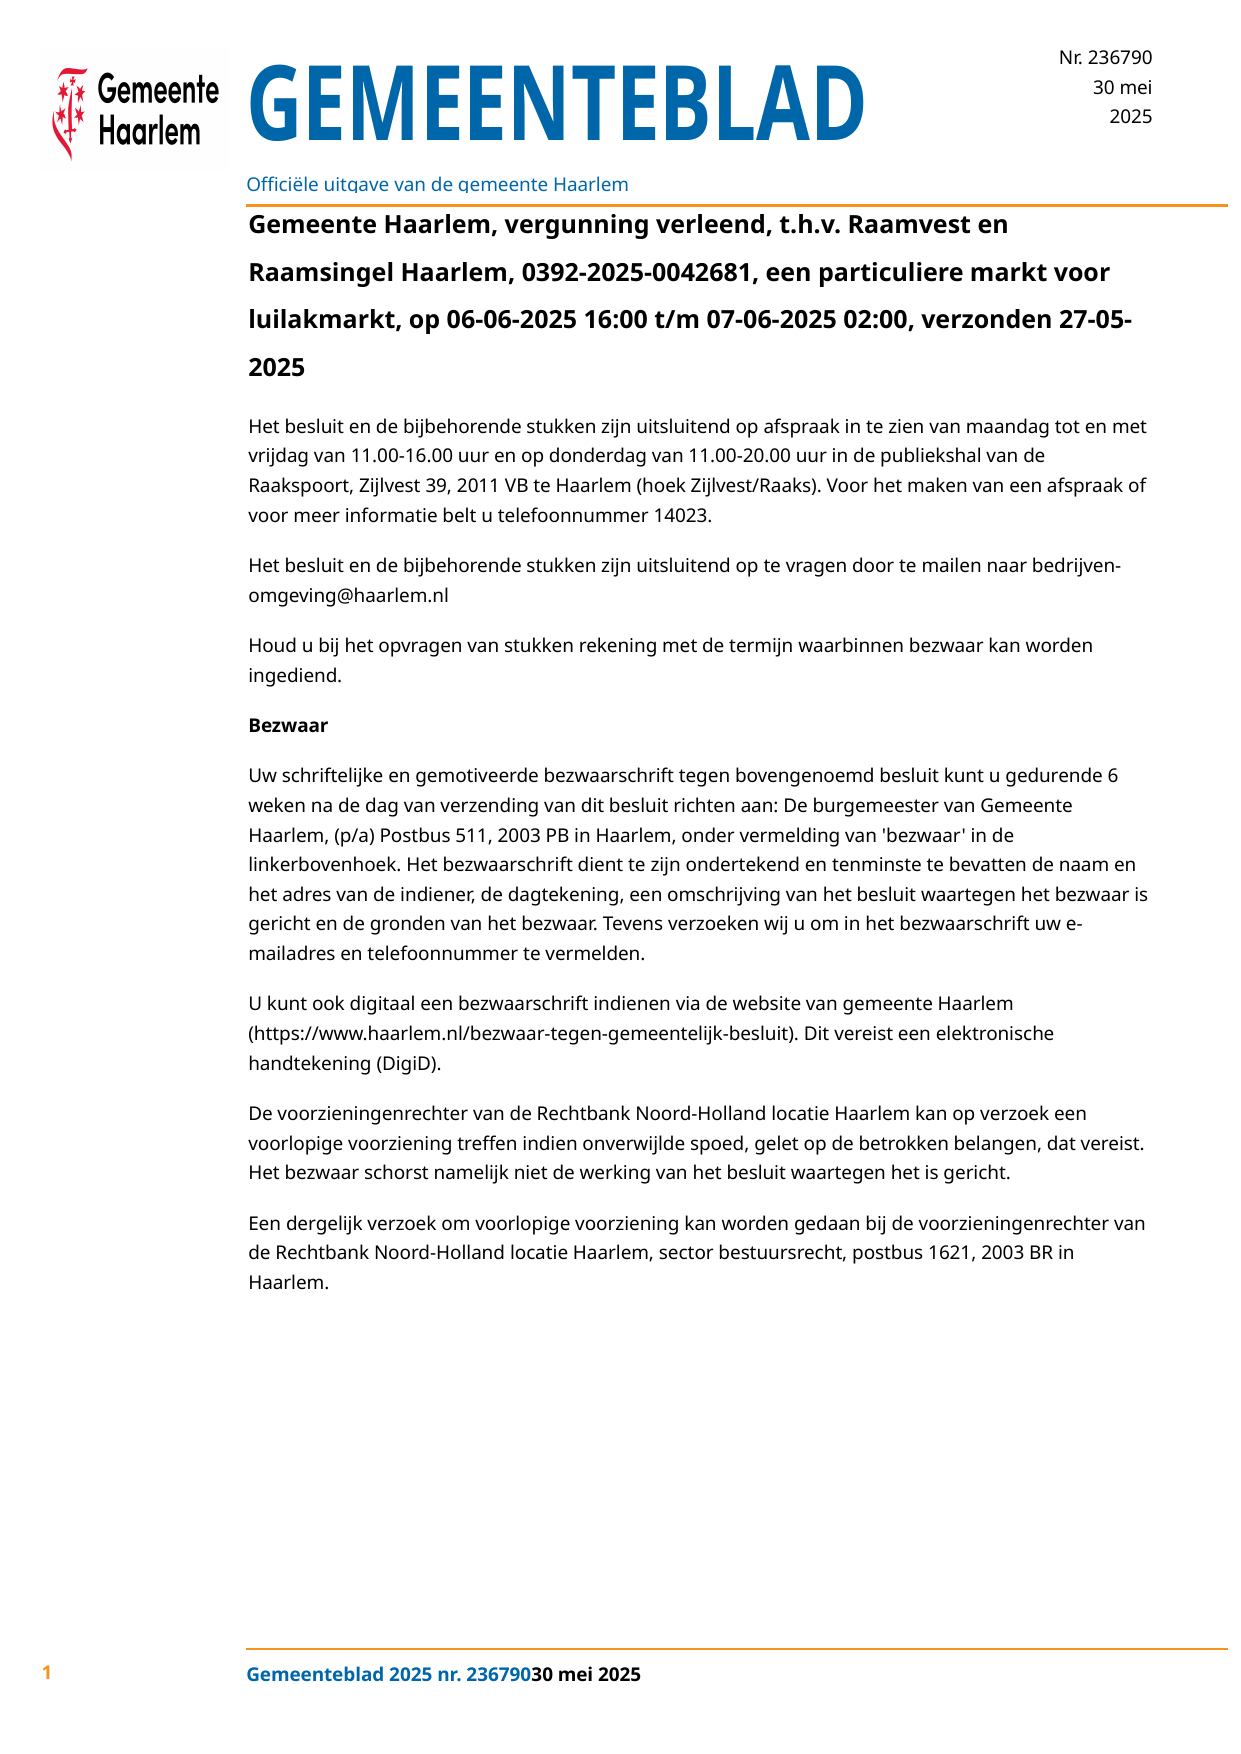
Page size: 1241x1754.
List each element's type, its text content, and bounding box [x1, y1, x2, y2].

text De voorzieningenrechter van de Rechtbank Noord-Holland locatie Haarlem kan op verzoek een voorlopige voorziening treffen indien onverwijlde spoed, gelet op de betrokken belangen, dat vereist. Het bezwaar schorst namelijk niet de werking van het besluit waartegen het is gericht. [248, 1100, 1152, 1185]
text Gemeente Haarlem, vergunning verleend, t.h.v. Raamvest en Raamsingel Haarlem, 0392-2025-0042681, een particuliere markt voor luilakmarkt, op 06-06-2025 16:00 t/m 07-06-2025 02:00, verzonden 27-05-2025 [248, 207, 1152, 384]
text Een dergelijk verzoek om voorlopige voorziening kan worden gedaan bij de voorzieningenrechter van de Rechtbank Noord-Holland locatie Haarlem, sector bestuursrecht, postbus 1621, 2003 BR in Haarlem. [248, 1210, 1152, 1295]
text Het besluit en de bijbehorende stukken zijn uitsluitend op te vragen door te mailen naar bedrijven-omgeving@haarlem.nl [248, 552, 1152, 608]
text Uw schriftelijke en gemotiveerde bezwaarschrift tegen bovengenoemd besluit kunt u gedurende 6 weken na de dag van verzending van dit besluit richten aan: De burgemeester van Gemeente Haarlem, (p/a) Postbus 511, 2003 PB in Haarlem, onder vermelding van 'bezwaar' in de linkerbovenhoek. Het bezwaarschrift dient te zijn ondertekend en tenminste te bevatten de naam en het adres van de indiener, de dagtekening, een omschrijving van het besluit waartegen het bezwaar is gericht en de gronden van het bezwaar. Tevens verzoeken wij u om in het bezwaarschrift uw e-mailadres en telefoonnummer te vermelden. [248, 763, 1152, 966]
text Houd u bij het opvragen van stukken rekening met de termijn waarbinnen bezwaar kan worden ingediend. [248, 632, 1152, 688]
text Bezwaar [248, 712, 1152, 738]
text U kunt ook digitaal een bezwaarschrift indienen via de website van gemeente Haarlem (https://www.haarlem.nl/bezwaar-tegen-gemeentelijk-besluit). Dit vereist een elektronische handtekening (DigiD). [248, 991, 1152, 1076]
picture [41, 47, 231, 172]
text Het besluit en de bijbehorende stukken zijn uitsluitend op afspraak in te zien van maandag tot en met vrijdag van 11.00-16.00 uur en op donderdag van 11.00-20.00 uur in de publiekshal van de Raakspoort, Zijlvest 39, 2011 VB te Haarlem (hoek Zijlvest/Raaks). Voor het maken van een afspraak of voor meer informatie belt u telefoonnummer 14023. [248, 413, 1152, 528]
